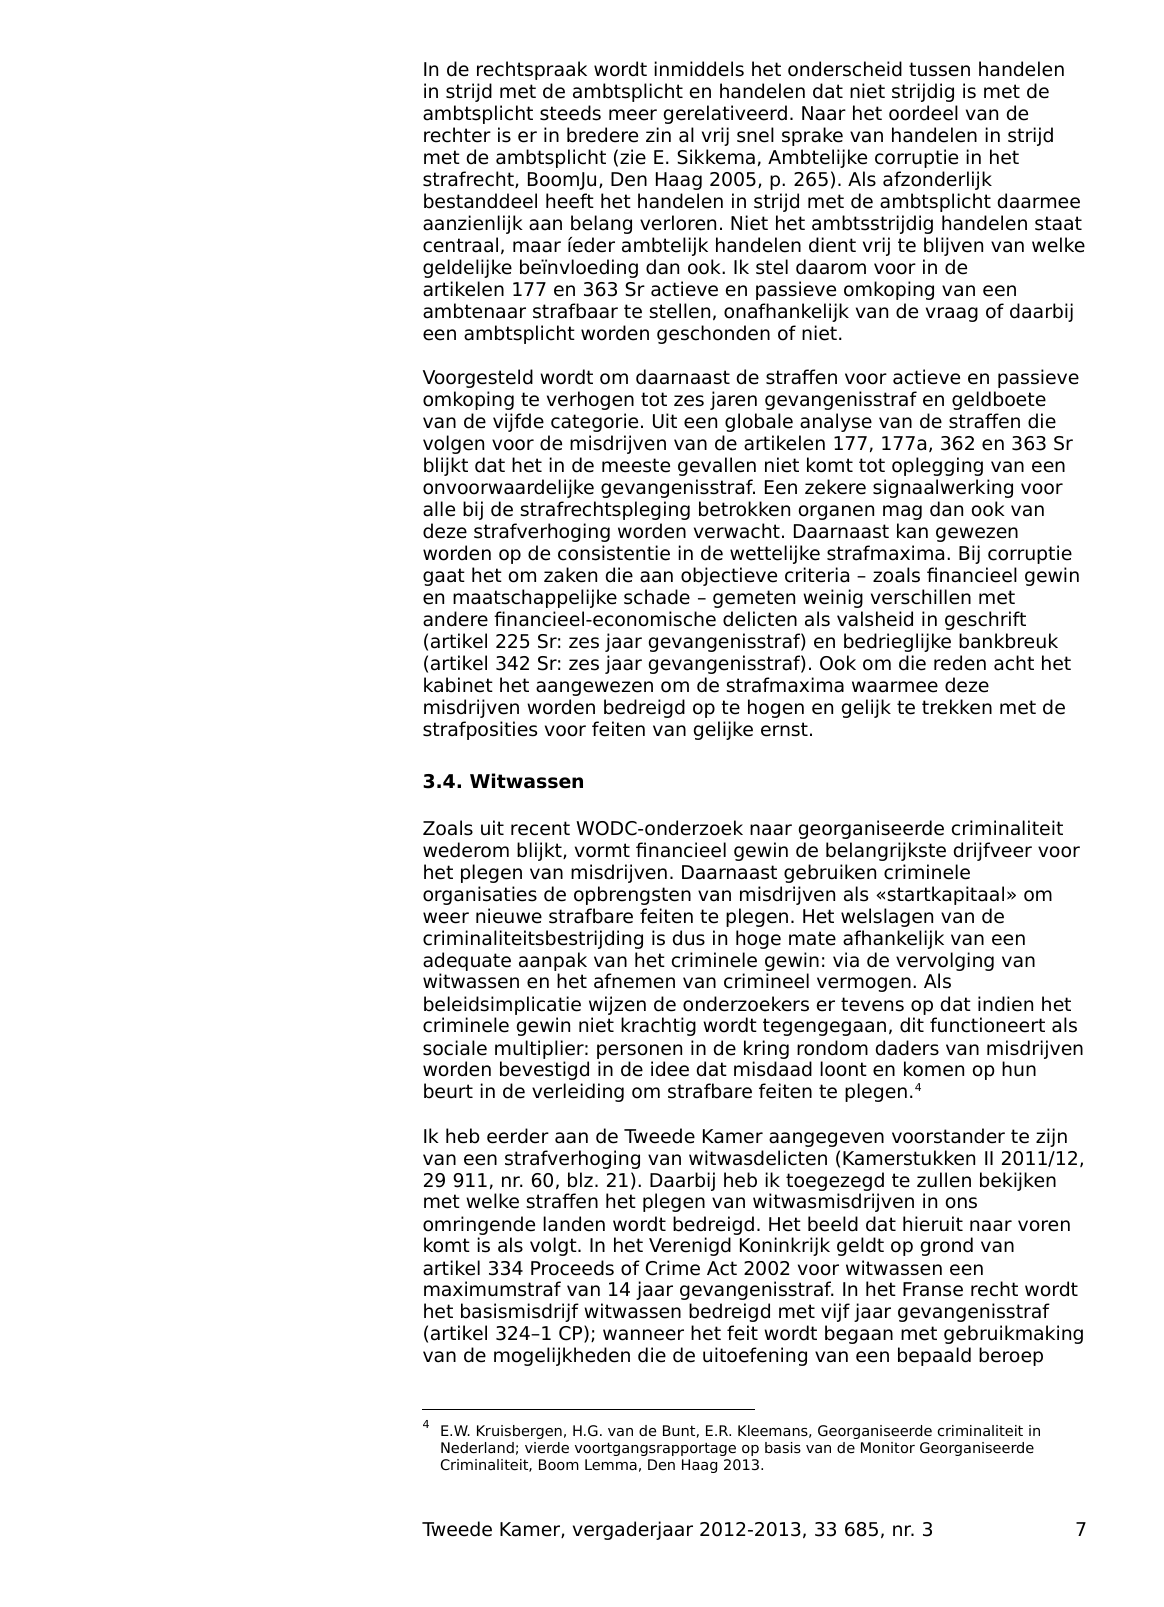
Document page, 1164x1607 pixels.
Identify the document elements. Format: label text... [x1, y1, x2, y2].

text In de rechtspraak wordt inmiddels het onderscheid tussen handelen in strijd met de ambtsplicht en handelen dat niet strijdig is met de ambtsplicht steeds meer gerelativeerd. Naar het oordeel van de rechter is er in bredere zin al vrij snel sprake van handelen in strijd met de ambtsplicht (zie E. Sikkema, Ambtelijke corruptie in het strafrecht, BoomJu, Den Haag 2005, p. 265). Als afzonderlijk bestanddeel heeft het handelen in strijd met de ambtsplicht daarmee aanzienlijk aan belang verloren. Niet het ambtsstrijdig handelen staat centraal, maar íeder ambtelijk handelen dient vrij te blijven van welke geldelijke beïnvloeding dan ook. Ik stel daarom voor in de artikelen 177 en 363 Sr actieve en passieve omkoping van een ambtenaar strafbaar te stellen, onafhankelijk van de vraag of daarbij een ambtsplicht worden geschonden of niet. [422, 59, 1087, 345]
text E.W. Kruisbergen, H.G. van de Bunt, E.R. Kleemans, Georganiseerde criminaliteit in Nederland; vierde voortgangsrapportage op basis van de Monitor Georganiseerde Criminaliteit, Boom Lemma, Den Haag 2013. [422, 1418, 1087, 1474]
text Ik heb eerder aan de Tweede Kamer aangegeven voorstander te zijn van een strafverhoging van witwasdelicten (Kamerstukken II 2011/12, 29 911, nr. 60, blz. 21). Daarbij heb ik toegezegd te zullen bekijken met welke straffen het plegen van witwasmisdrijven in ons omringende landen wordt bedreigd. Het beeld dat hieruit naar voren komt is als volgt. In het Verenigd Koninkrijk geldt op grond van artikel 334 Proceeds of Crime Act 2002 voor witwassen een maximumstraf van 14 jaar gevangenisstraf. In het Franse recht wordt het basismisdrijf witwassen bedreigd met vijf jaar gevangenisstraf (artikel 324–1 CP); wanneer het feit wordt begaan met gebruikmaking van de mogelijkheden die de uitoefening van een bepaald beroep [422, 1126, 1087, 1367]
text Voorgesteld wordt om daarnaast de straffen voor actieve en passieve omkoping te verhogen tot zes jaren gevangenisstraf en geldboete van de vijfde categorie. Uit een globale analyse van de straffen die volgen voor de misdrijven van de artikelen 177, 177a, 362 en 363 Sr blijkt dat het in de meeste gevallen niet komt tot oplegging van een onvoorwaardelijke gevangenisstraf. Een zekere signaalwerking voor alle bij de strafrechtspleging betrokken organen mag dan ook van deze strafverhoging worden verwacht. Daarnaast kan gewezen worden op de consistentie in de wettelijke strafmaxima. Bij corruptie gaat het om zaken die aan objectieve criteria – zoals financieel gewin en maatschappelijke schade – gemeten weinig verschillen met andere financieel-economische delicten als valsheid in geschrift (artikel 225 Sr: zes jaar gevangenisstraf) en bedrieglijke bankbreuk (artikel 342 Sr: zes jaar gevangenisstraf). Ook om die reden acht het kabinet het aangewezen om de strafmaxima waarmee deze misdrijven worden bedreigd op te hogen en gelijk te trekken met de strafposities voor feiten van gelijke ernst. [422, 367, 1087, 741]
subtitle 3.4. Witwassen [422, 771, 1087, 793]
text Zoals uit recent WODC-onderzoek naar georganiseerde criminaliteit wederom blijkt, vormt financieel gewin de belangrijkste drijfveer voor het plegen van misdrijven. Daarnaast gebruiken criminele organisaties de opbrengsten van misdrijven als «startkapitaal» om weer nieuwe strafbare feiten te plegen. Het welslagen van de criminaliteitsbestrijding is dus in hoge mate afhankelijk van een adequate aanpak van het criminele gewin: via de vervolging van witwassen en het afnemen van crimineel vermogen. Als beleidsimplicatie wijzen de onderzoekers er tevens op dat indien het criminele gewin niet krachtig wordt tegengegaan, dit functioneert als sociale multiplier: personen in de kring rondom daders van misdrijven worden bevestigd in de idee dat misdaad loont en komen op hun beurt in de verleiding om strafbare feiten te plegen. [422, 818, 1087, 1103]
